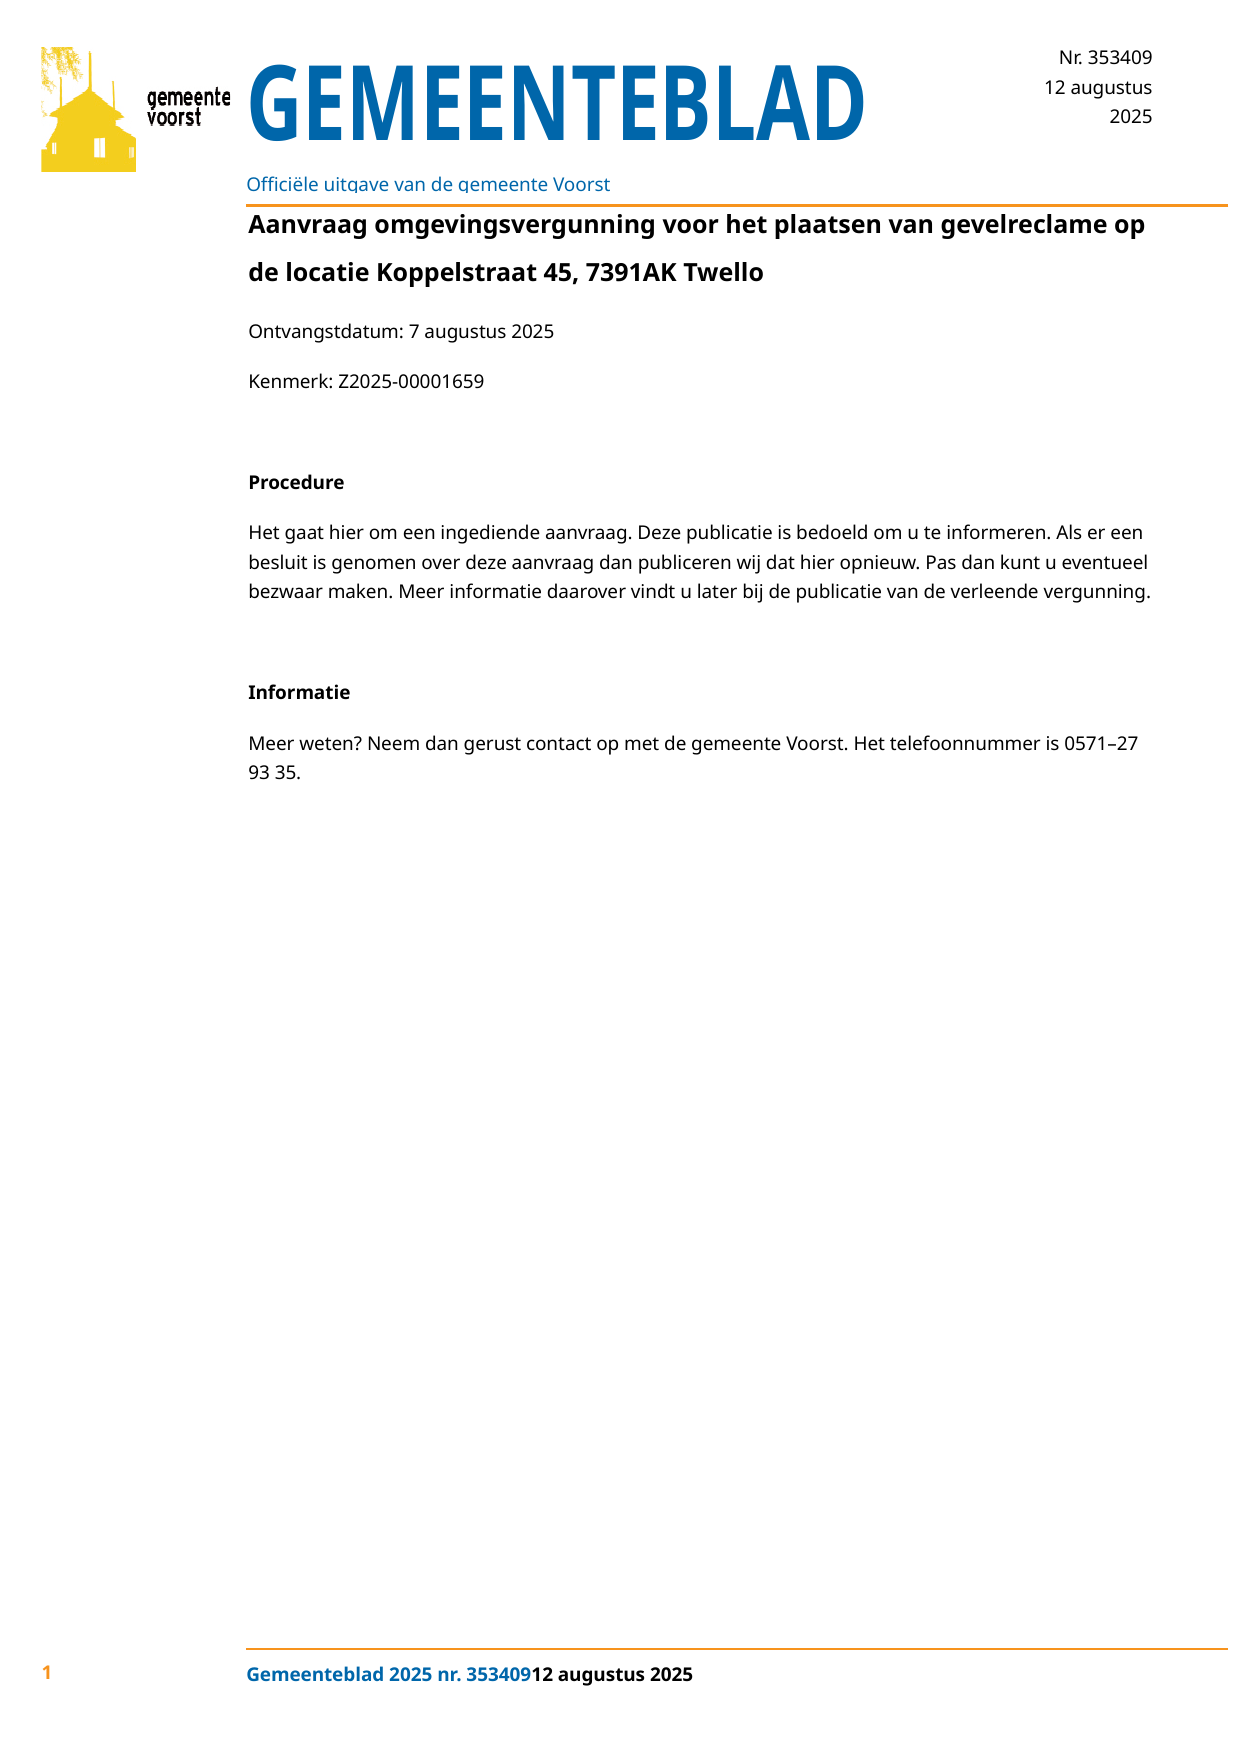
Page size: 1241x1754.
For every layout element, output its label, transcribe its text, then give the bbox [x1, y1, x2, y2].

picture [41, 47, 231, 172]
text Meer weten? Neem dan gerust contact op met de gemeente Voorst. Het telefoonnummer is 0571–27 93 35. [248, 730, 1152, 785]
text Aanvraag omgevingsvergunning voor het plaatsen van gevelreclame op de locatie Koppelstraat 45, 7391AK Twello [248, 207, 1152, 288]
text Het gaat hier om een ingediende aanvraag. Deze publicatie is bedoeld om u te informeren. Als er een besluit is genomen over deze aanvraag dan publiceren wij dat hier opnieuw. Pas dan kunt u eventueel bezwaar maken. Meer informatie daarover vindt u later bij de publicatie van de verleende vergunning. [248, 519, 1152, 604]
text Procedure [248, 469, 1152, 495]
text Informatie [248, 679, 1152, 705]
text Ontvangstdatum: 7 augustus 2025 [248, 318, 1152, 344]
text Kenmerk: Z2025-00001659 [248, 368, 1152, 394]
